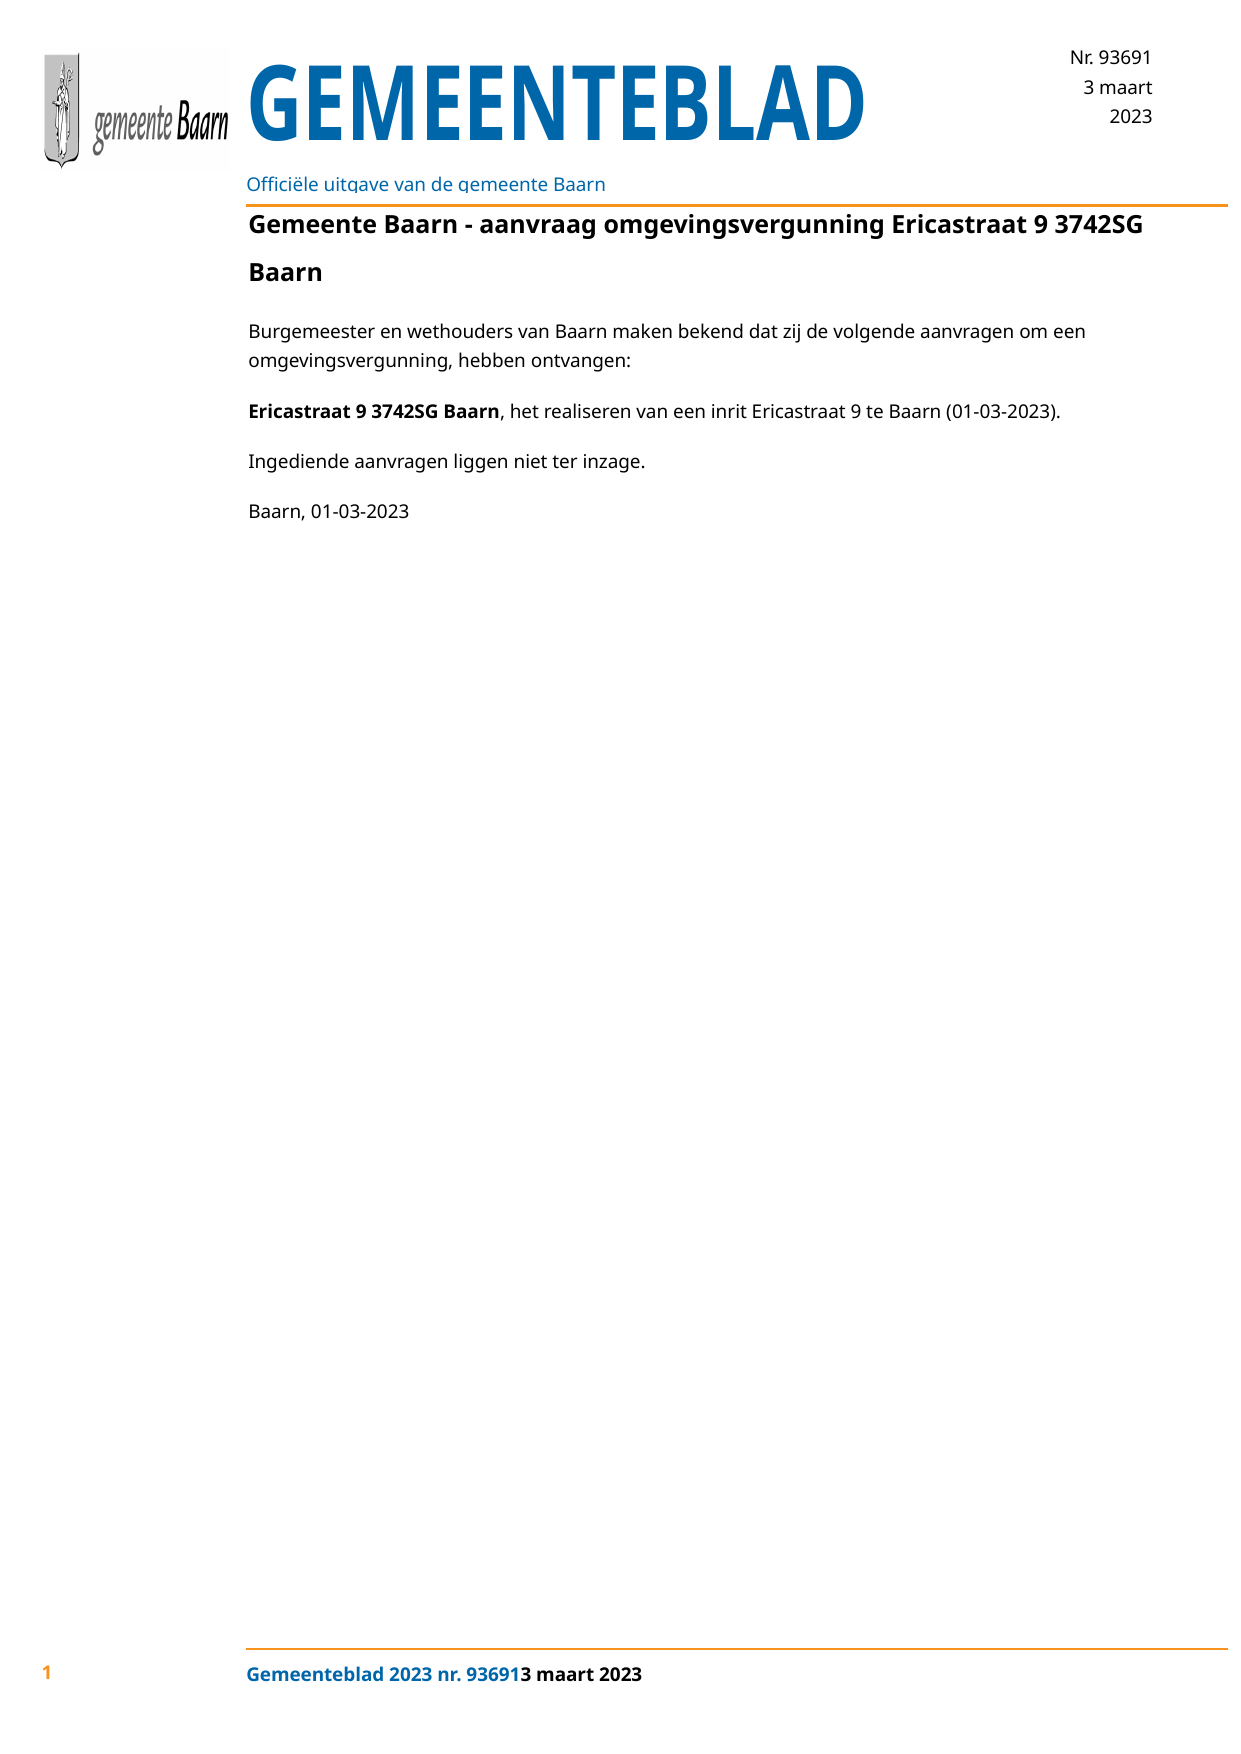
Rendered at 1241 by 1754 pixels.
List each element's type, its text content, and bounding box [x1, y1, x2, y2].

picture [41, 47, 231, 172]
text Ericastraat 9 3742SG Baarn, het realiseren van een inrit Ericastraat 9 te Baarn (01-03-2023). [248, 398, 1152, 424]
text Ingediende aanvragen liggen niet ter inzage. [248, 448, 1152, 474]
text Baarn, 01-03-2023 [248, 499, 1152, 524]
text Burgemeester en wethouders van Baarn maken bekend dat zij de volgende aanvragen om een omgevingsvergunning, hebben ontvangen: [248, 318, 1152, 373]
text Gemeente Baarn - aanvraag omgevingsvergunning Ericastraat 9 3742SG Baarn [248, 207, 1152, 288]
